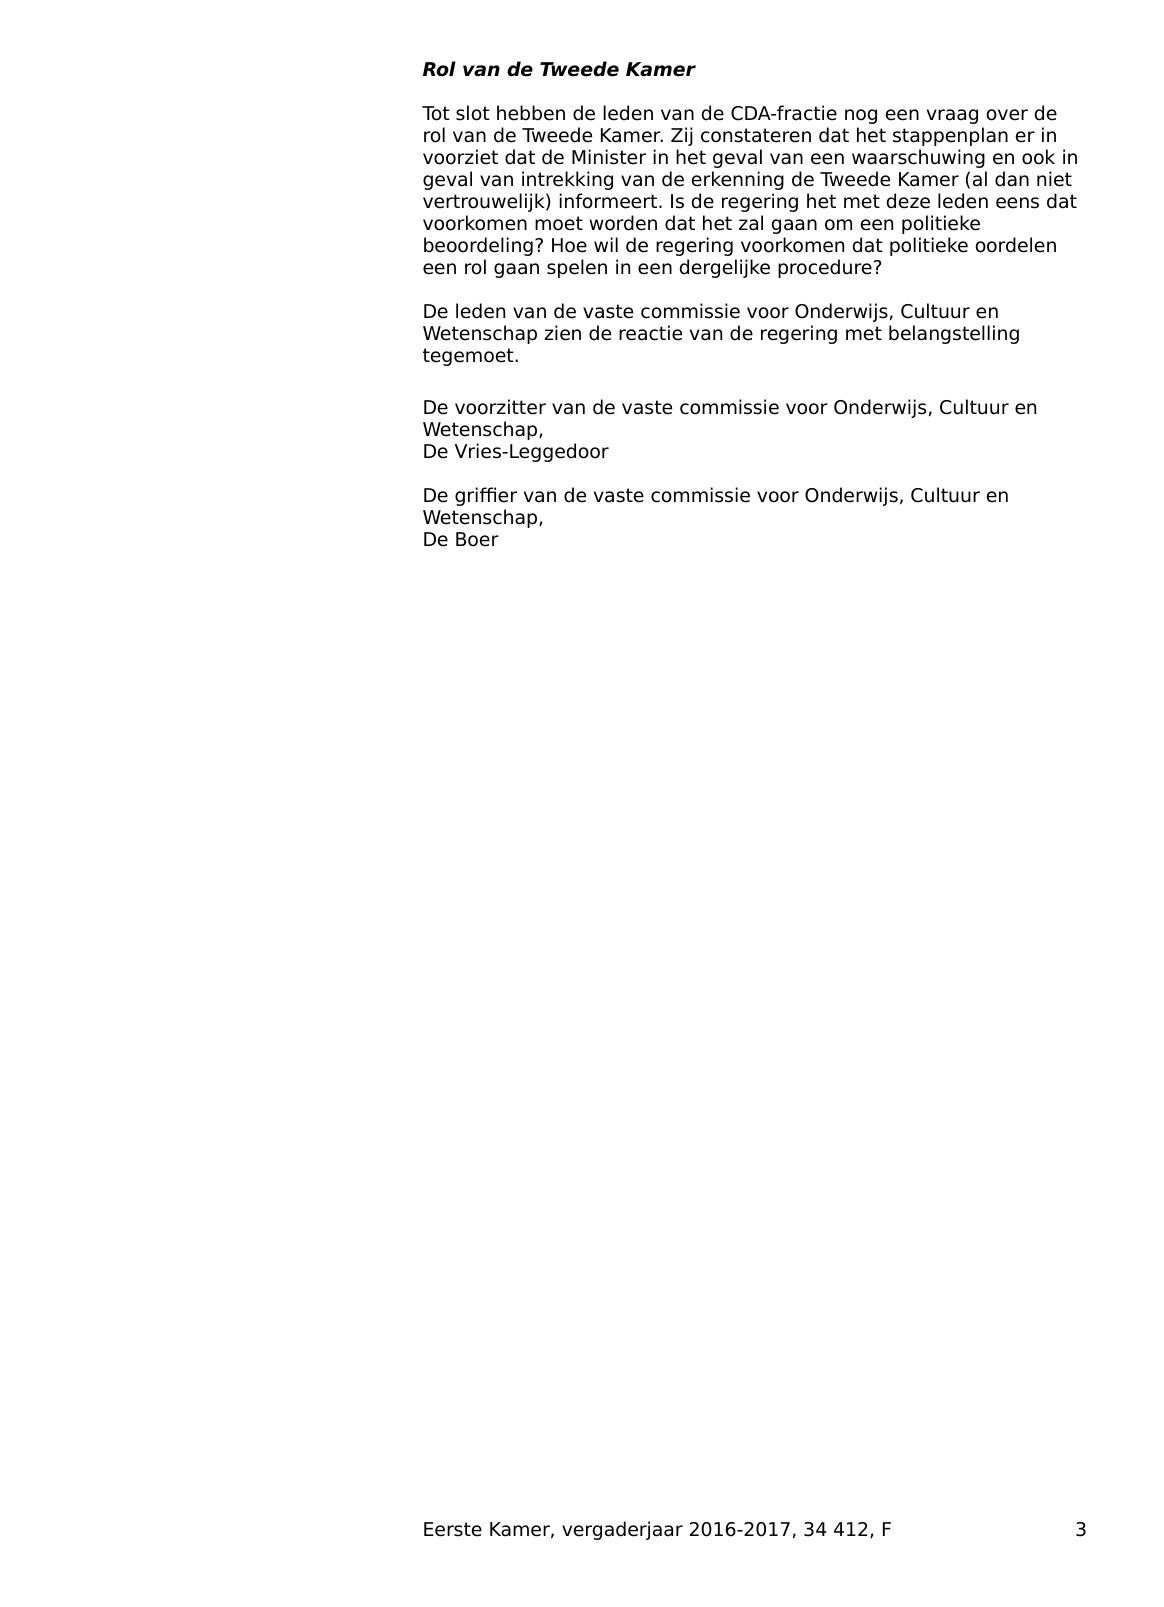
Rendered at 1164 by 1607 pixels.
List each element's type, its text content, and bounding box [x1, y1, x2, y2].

text Tot slot hebben de leden van de CDA-fractie nog een vraag over de rol van de Tweede Kamer. Zij constateren dat het stappenplan er in voorziet dat de Minister in het geval van een waarschuwing en ook in geval van intrekking van de erkenning de Tweede Kamer (al dan niet vertrouwelijk) informeert. Is de regering het met deze leden eens dat voorkomen moet worden dat het zal gaan om een politieke beoordeling? Hoe wil de regering voorkomen dat politieke oordelen een rol gaan spelen in een dergelijke procedure? [422, 103, 1087, 279]
text De griffier van de vaste commissie voor Onderwijs, Cultuur en Wetenschap, De Boer [422, 485, 1087, 551]
subtitle Rol van de Tweede Kamer [422, 59, 1087, 81]
text De leden van de vaste commissie voor Onderwijs, Cultuur en Wetenschap zien de reactie van de regering met belangstelling tegemoet. [422, 301, 1087, 367]
text De voorzitter van de vaste commissie voor Onderwijs, Cultuur en Wetenschap, De Vries-Leggedoor [422, 397, 1087, 463]
